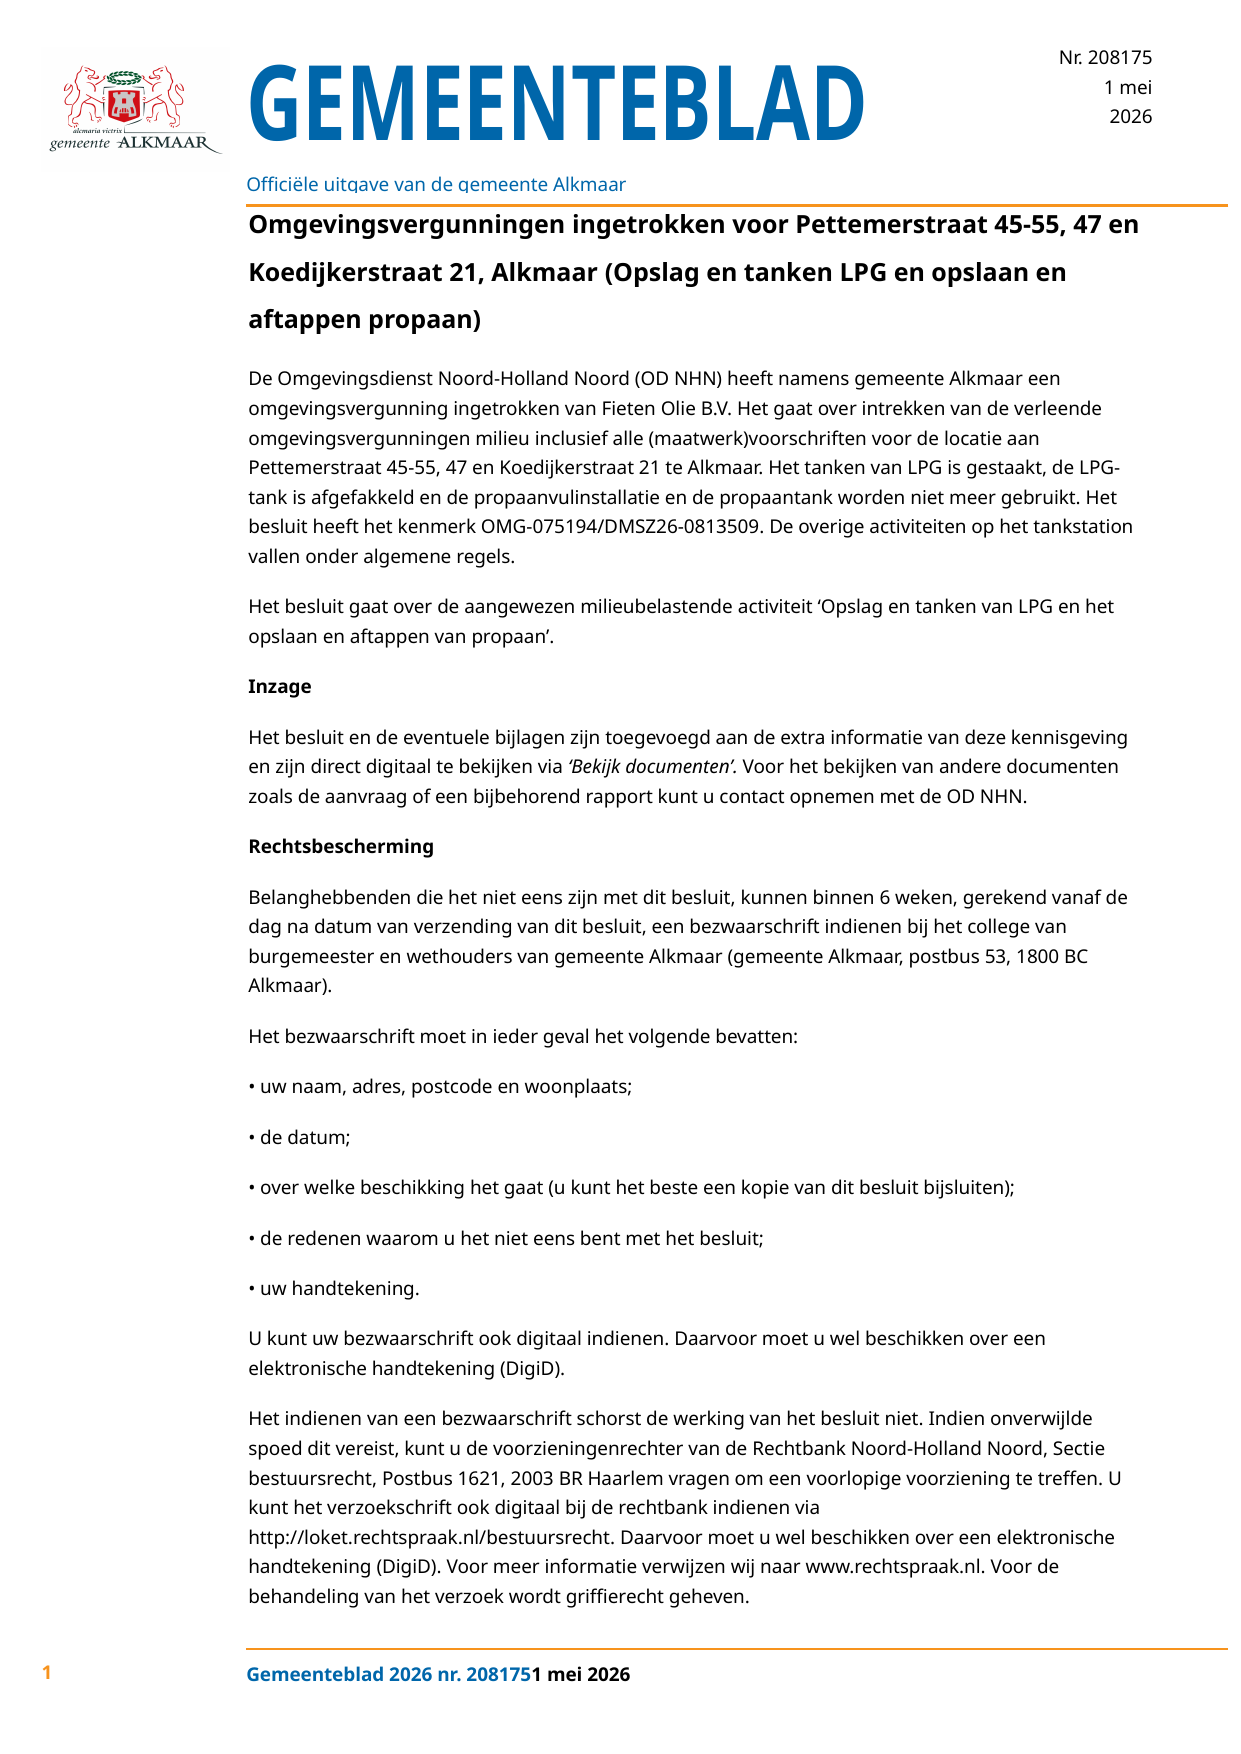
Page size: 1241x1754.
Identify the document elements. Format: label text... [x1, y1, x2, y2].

text Rechtsbescherming [248, 833, 1152, 859]
text Het bezwaarschrift moet in ieder geval het volgende bevatten: [248, 1023, 1152, 1049]
text • over welke beschikking het gaat (u kunt het beste een kopie van dit besluit bijsluiten); [248, 1174, 1152, 1200]
text • uw handtekening. [248, 1275, 1152, 1301]
text Het indienen van een bezwaarschrift schorst de werking van het besluit niet. Indien onverwijlde spoed dit vereist, kunt u de voorzieningenrechter van de Rechtbank Noord-Holland Noord, Sectie bestuursrecht, Postbus 1621, 2003 BR Haarlem vragen om een voorlopige voorziening te treffen. U kunt het verzoekschrift ook digitaal bij de rechtbank indienen via http://loket.rechtspraak.nl/bestuursrecht. Daarvoor moet u wel beschikken over een elektronische handtekening (DigiD). Voor meer informatie verwijzen wij naar www.rechtspraak.nl. Voor de behandeling van het verzoek wordt griffierecht geheven. [248, 1406, 1152, 1609]
text • de redenen waarom u het niet eens bent met het besluit; [248, 1225, 1152, 1250]
text Inzage [248, 673, 1152, 699]
text De Omgevingsdienst Noord-Holland Noord (OD NHN) heeft namens gemeente Alkmaar een omgevingsvergunning ingetrokken van Fieten Olie B.V. Het gaat over intrekken van de verleende omgevingsvergunningen milieu inclusief alle (maatwerk)voorschriften voor de locatie aan Pettemerstraat 45-55, 47 en Koedijkerstraat 21 te Alkmaar. Het tanken van LPG is gestaakt, de LPG-tank is afgefakkeld en de propaanvulinstallatie en de propaantank worden niet meer gebruikt. Het besluit heeft het kenmerk OMG-075194/DMSZ26-0813509. De overige activiteiten op het tankstation vallen onder algemene regels. [248, 366, 1152, 569]
text Het besluit en de eventuele bijlagen zijn toegevoegd aan de extra informatie van deze kennisgeving en zijn direct digitaal te bekijken via ‘Bekijk documenten’. Voor het bekijken van andere documenten zoals de aanvraag of een bijbehorend rapport kunt u contact opnemen met de OD NHN. [248, 724, 1152, 809]
text • uw naam, adres, postcode en woonplaats; [248, 1073, 1152, 1099]
text • de datum; [248, 1124, 1152, 1149]
text Belanghebbenden die het niet eens zijn met dit besluit, kunnen binnen 6 weken, gerekend vanaf de dag na datum van verzending van dit besluit, een bezwaarschrift indienen bij het college van burgemeester en wethouders van gemeente Alkmaar (gemeente Alkmaar, postbus 53, 1800 BC Alkmaar). [248, 884, 1152, 998]
text U kunt uw bezwaarschrift ook digitaal indienen. Daarvoor moet u wel beschikken over een elektronische handtekening (DigiD). [248, 1326, 1152, 1381]
text Het besluit gaat over de aangewezen milieubelastende activiteit ‘Opslag en tanken van LPG en het opslaan en aftappen van propaan’. [248, 593, 1152, 649]
text Omgevingsvergunningen ingetrokken voor Pettemerstraat 45-55, 47 en Koedijkerstraat 21, Alkmaar (Opslag en tanken LPG en opslaan en aftappen propaan) [248, 207, 1152, 336]
picture [41, 47, 231, 172]
